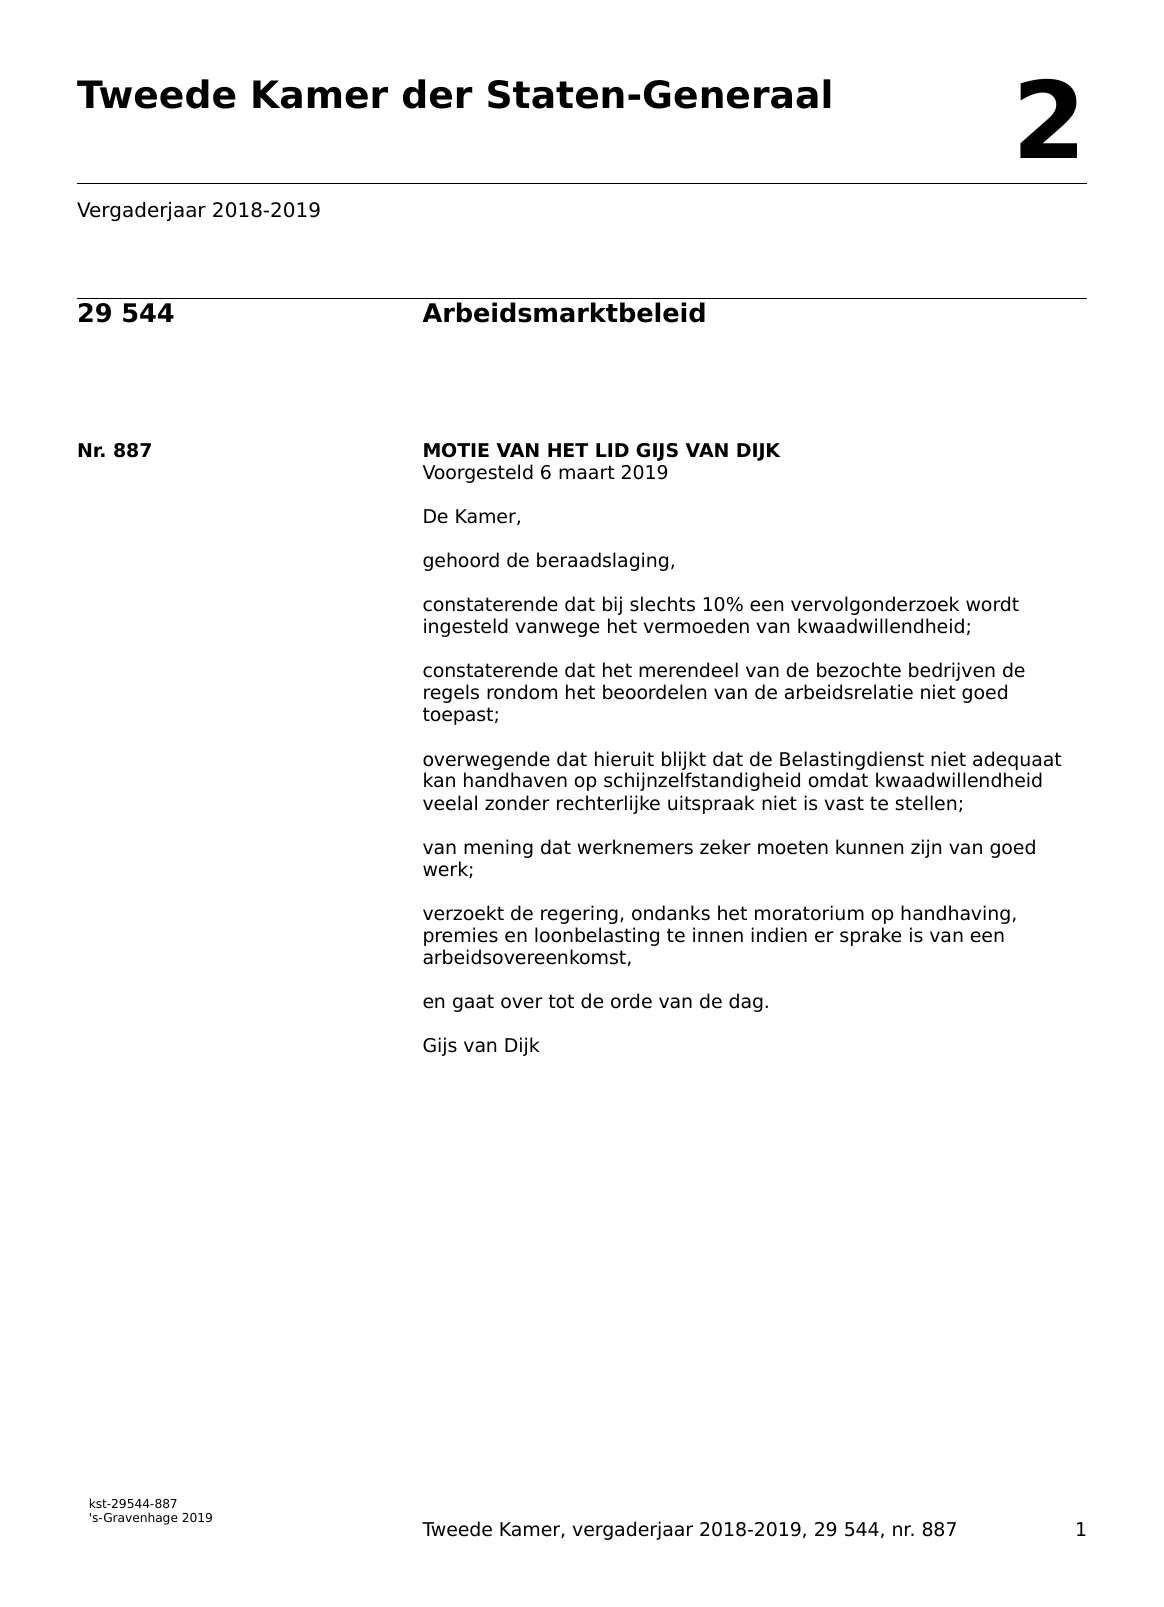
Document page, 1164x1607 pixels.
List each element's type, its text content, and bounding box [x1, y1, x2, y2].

text verzoekt de regering, ondanks het moratorium op handhaving, premies en loonbelasting te innen indien er sprake is van een arbeidsovereenkomst, [422, 903, 1087, 969]
text overwegende dat hieruit blijkt dat de Belastingdienst niet adequaat kan handhaven op schijnzelfstandigheid omdat kwaadwillendheid veelal zonder rechterlijke uitspraak niet is vast te stellen; [422, 748, 1087, 814]
text constaterende dat het merendeel van de bezochte bedrijven de regels rondom het beoordelen van de arbeidsrelatie niet goed toepast; [422, 660, 1087, 726]
table_header 2 [886, 59, 1087, 183]
text Voorgesteld 6 maart 2019 [422, 462, 1087, 484]
text Gijs van Dijk [422, 1035, 1087, 1057]
text constaterende dat bij slechts 10% een vervolgonderzoek wordt ingesteld vanwege het vermoeden van kwaadwillendheid; [422, 594, 1087, 638]
subtitle 29 544 Arbeidsmarktbeleid [77, 299, 1087, 329]
text en gaat over tot de orde van de dag. [422, 991, 1087, 1013]
subtitle Nr. 887 MOTIE VAN HET LID GIJS VAN DIJK [77, 440, 1087, 462]
text kst-29544-887 [88, 1497, 323, 1511]
table_cell Vergaderjaar 2018-2019 [77, 184, 1087, 298]
text van mening dat werknemers zeker moeten kunnen zijn van goed werk; [422, 837, 1087, 881]
text De Kamer, [422, 506, 1087, 528]
text gehoord de beraadslaging, [422, 550, 1087, 572]
text 's-Gravenhage 2019 [88, 1511, 323, 1525]
table_header Tweede Kamer der Staten-Generaal [77, 59, 886, 183]
